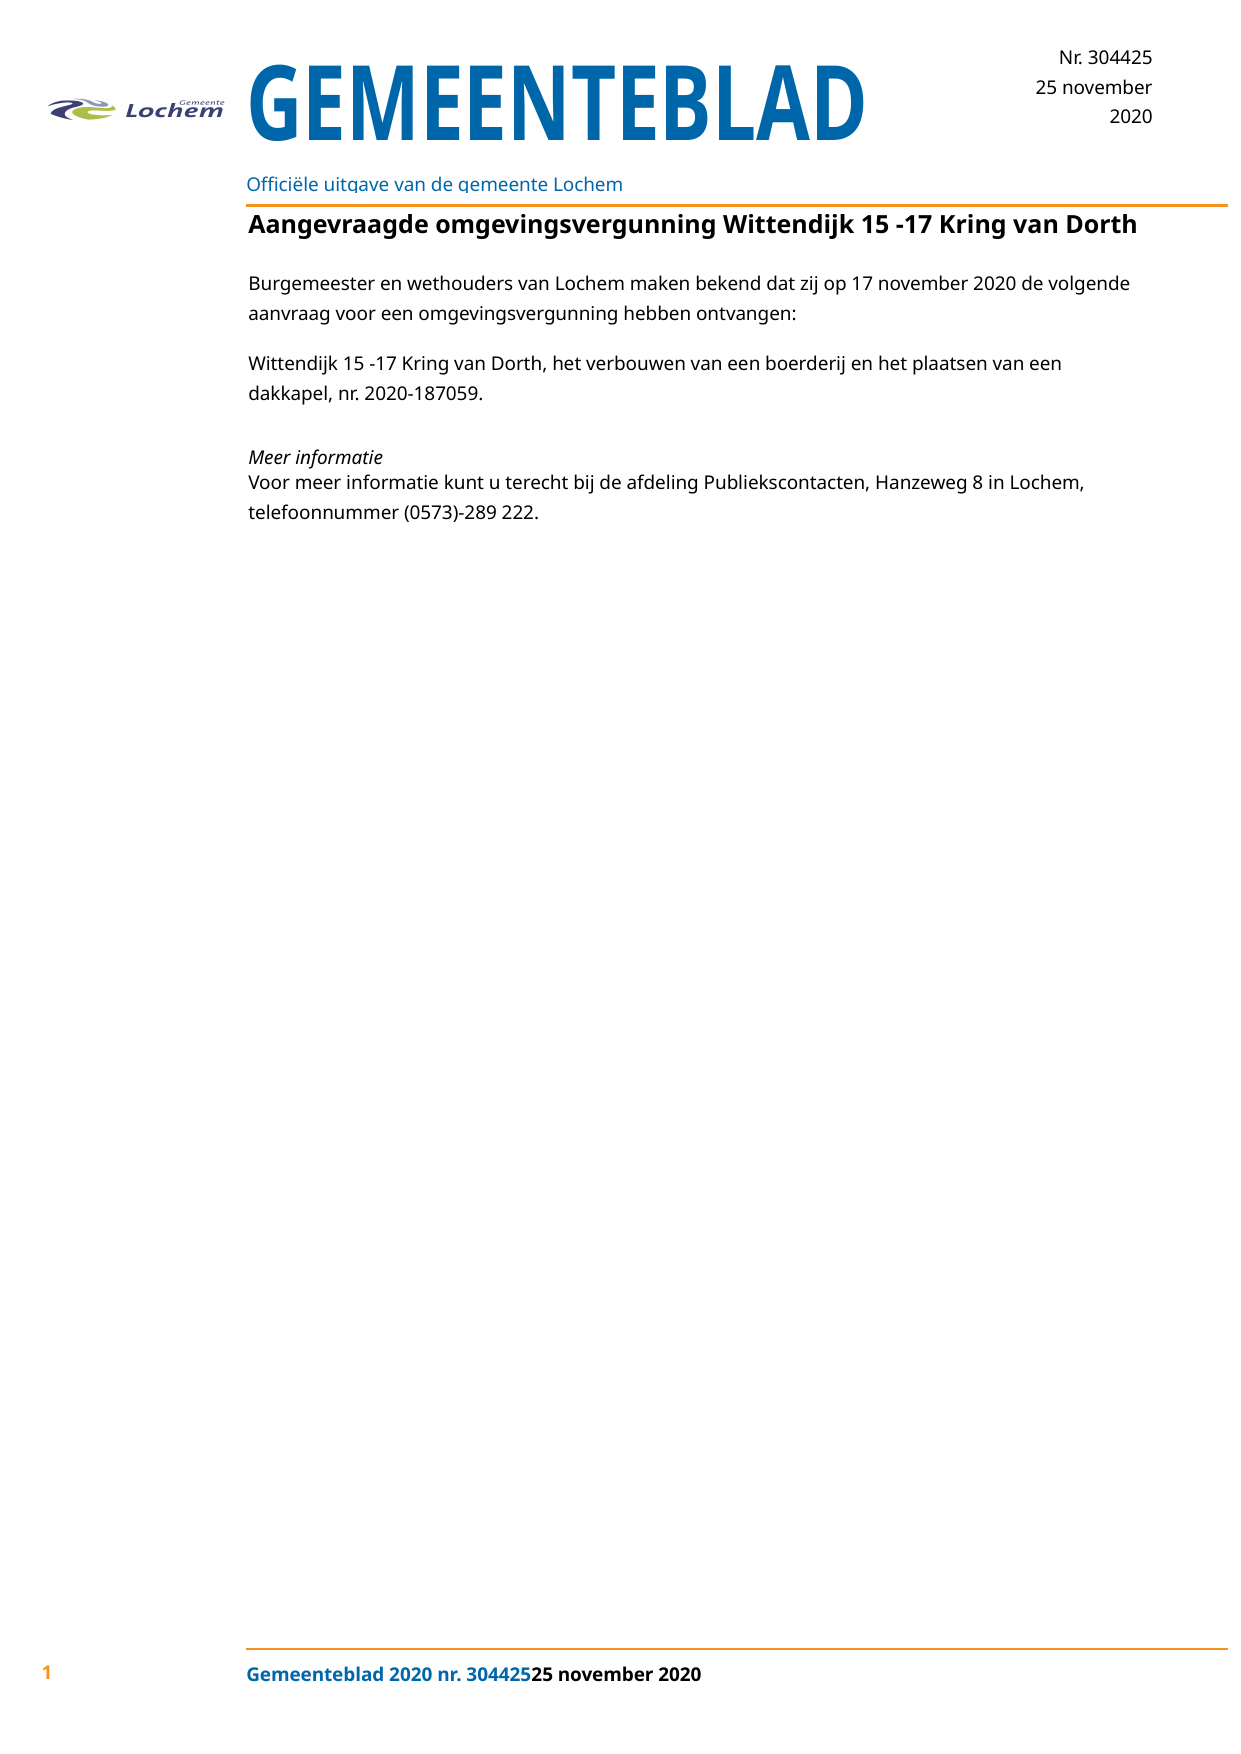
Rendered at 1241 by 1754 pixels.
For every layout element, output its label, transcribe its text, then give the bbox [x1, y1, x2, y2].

text Voor meer informatie kunt u terecht bij de afdeling Publiekscontacten, Hanzeweg 8 in Lochem, telefoonnummer (0573)-289 222. [248, 469, 1152, 525]
text Wittendijk 15 -17 Kring van Dorth, het verbouwen van een boerderij en het plaatsen van een dakkapel, nr. 2020-187059. [248, 350, 1152, 406]
text Aangevraagde omgevingsvergunning Wittendijk 15 -17 Kring van Dorth [248, 207, 1152, 241]
text Burgemeester en wethouders van Lochem maken bekend dat zij op 17 november 2020 de volgende aanvraag voor een omgevingsvergunning hebben ontvangen: [248, 270, 1152, 326]
picture [41, 47, 231, 172]
text Meer informatie [248, 444, 1152, 469]
